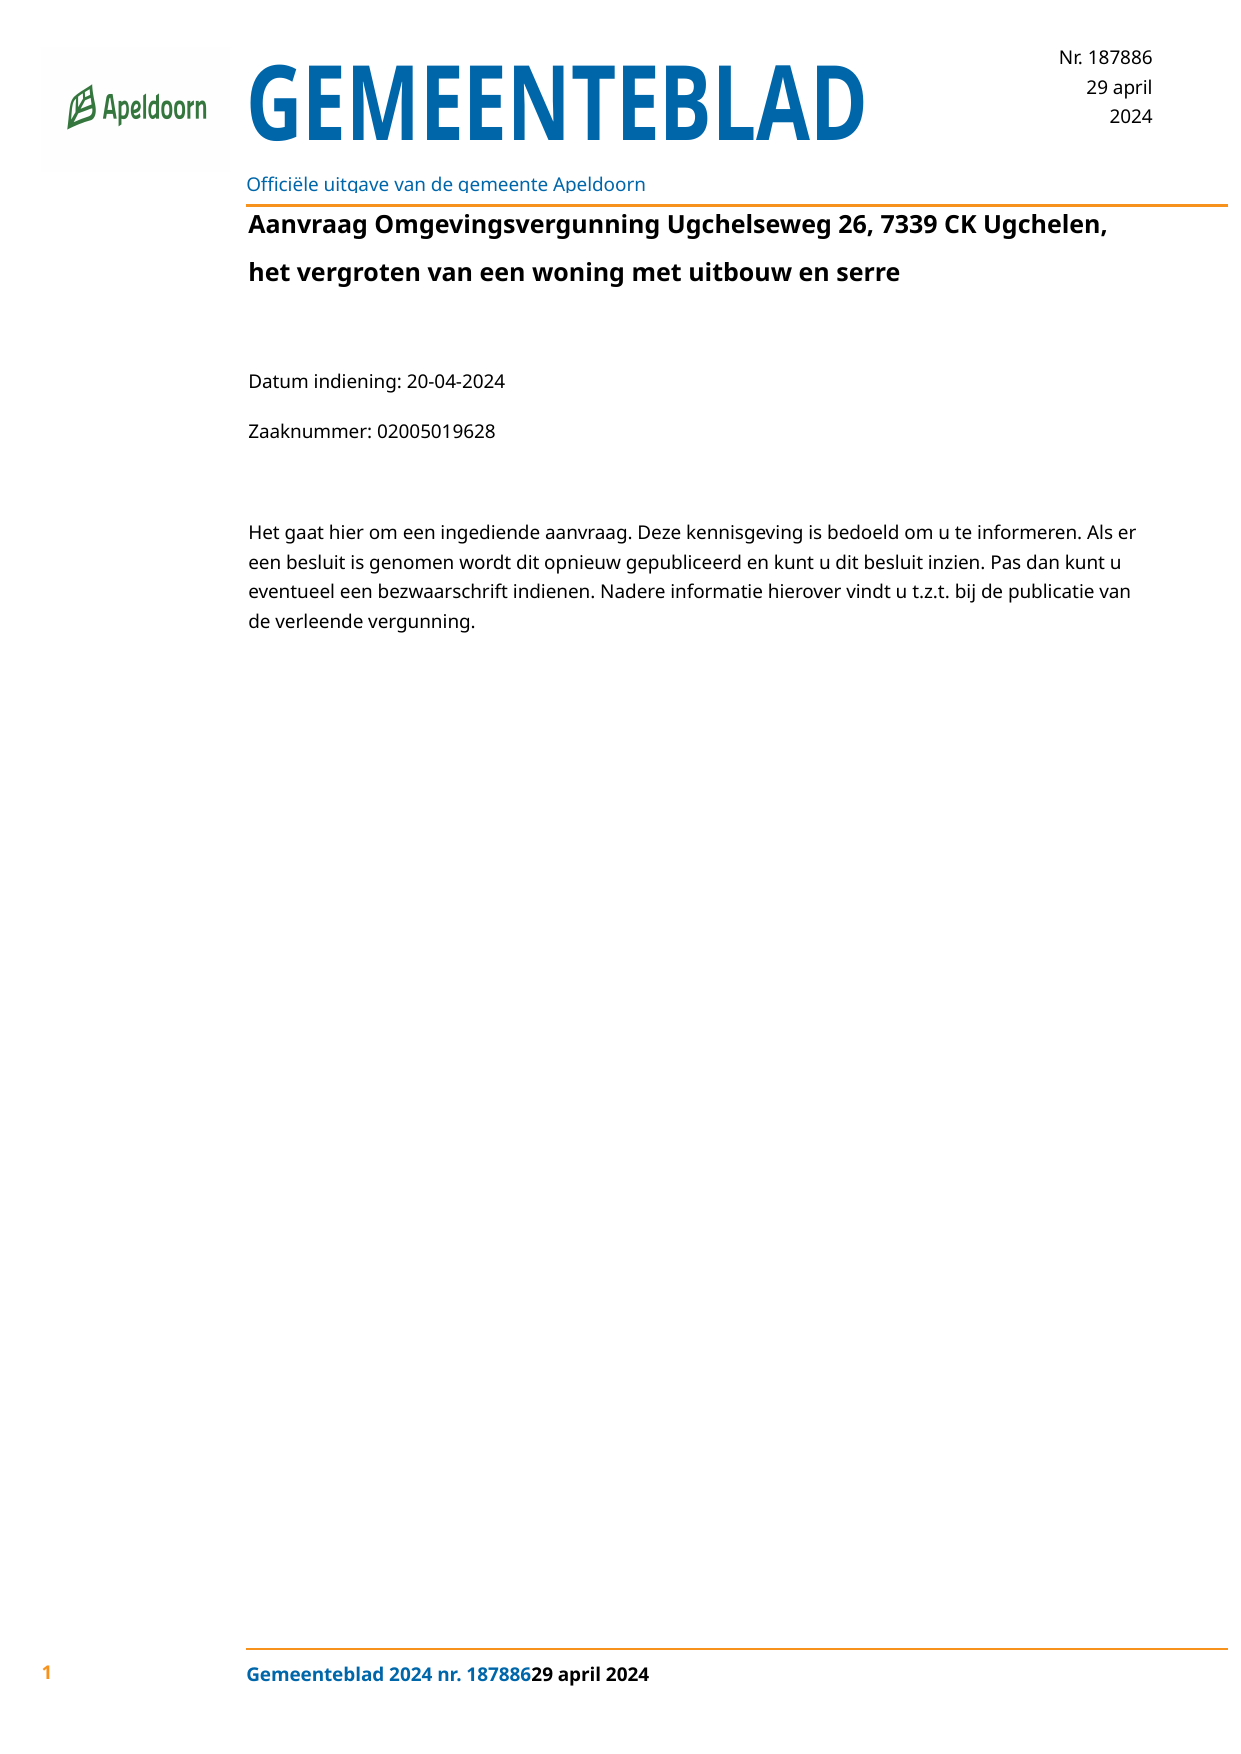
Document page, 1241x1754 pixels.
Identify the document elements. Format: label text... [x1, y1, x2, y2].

picture [41, 47, 231, 172]
text Datum indiening: 20-04-2024 [248, 368, 1152, 394]
text Het gaat hier om een ingediende aanvraag. Deze kennisgeving is bedoeld om u te informeren. Als er een besluit is genomen wordt dit opnieuw gepubliceerd en kunt u dit besluit inzien. Pas dan kunt u eventueel een bezwaarschrift indienen. Nadere informatie hierover vindt u t.z.t. bij de publicatie van de verleende vergunning. [248, 519, 1152, 634]
text Aanvraag Omgevingsvergunning Ugchelseweg 26, 7339 CK Ugchelen, het vergroten van een woning met uitbouw en serre [248, 207, 1152, 288]
text Zaaknummer: 02005019628 [248, 419, 1152, 444]
